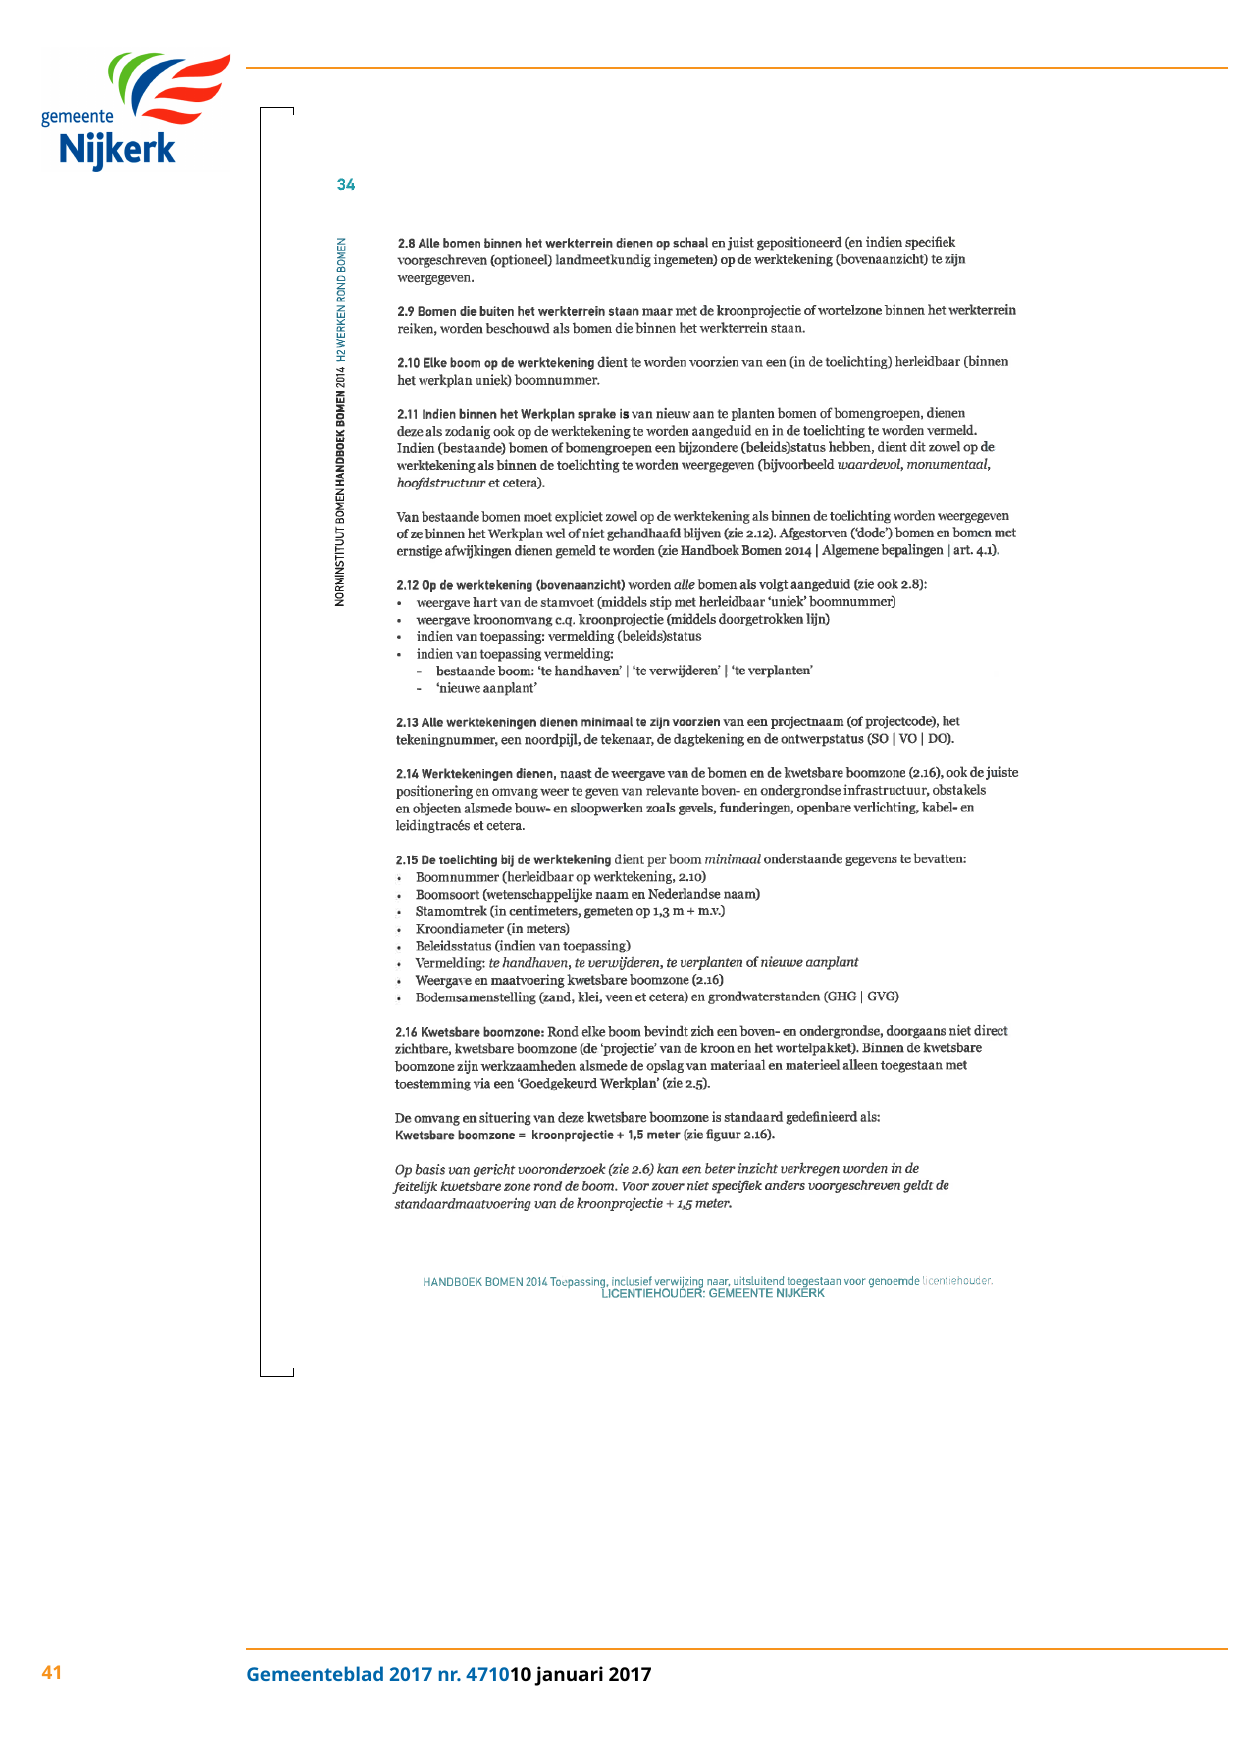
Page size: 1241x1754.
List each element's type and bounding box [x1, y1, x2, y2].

picture [268, 115, 1155, 1368]
picture [41, 47, 231, 172]
